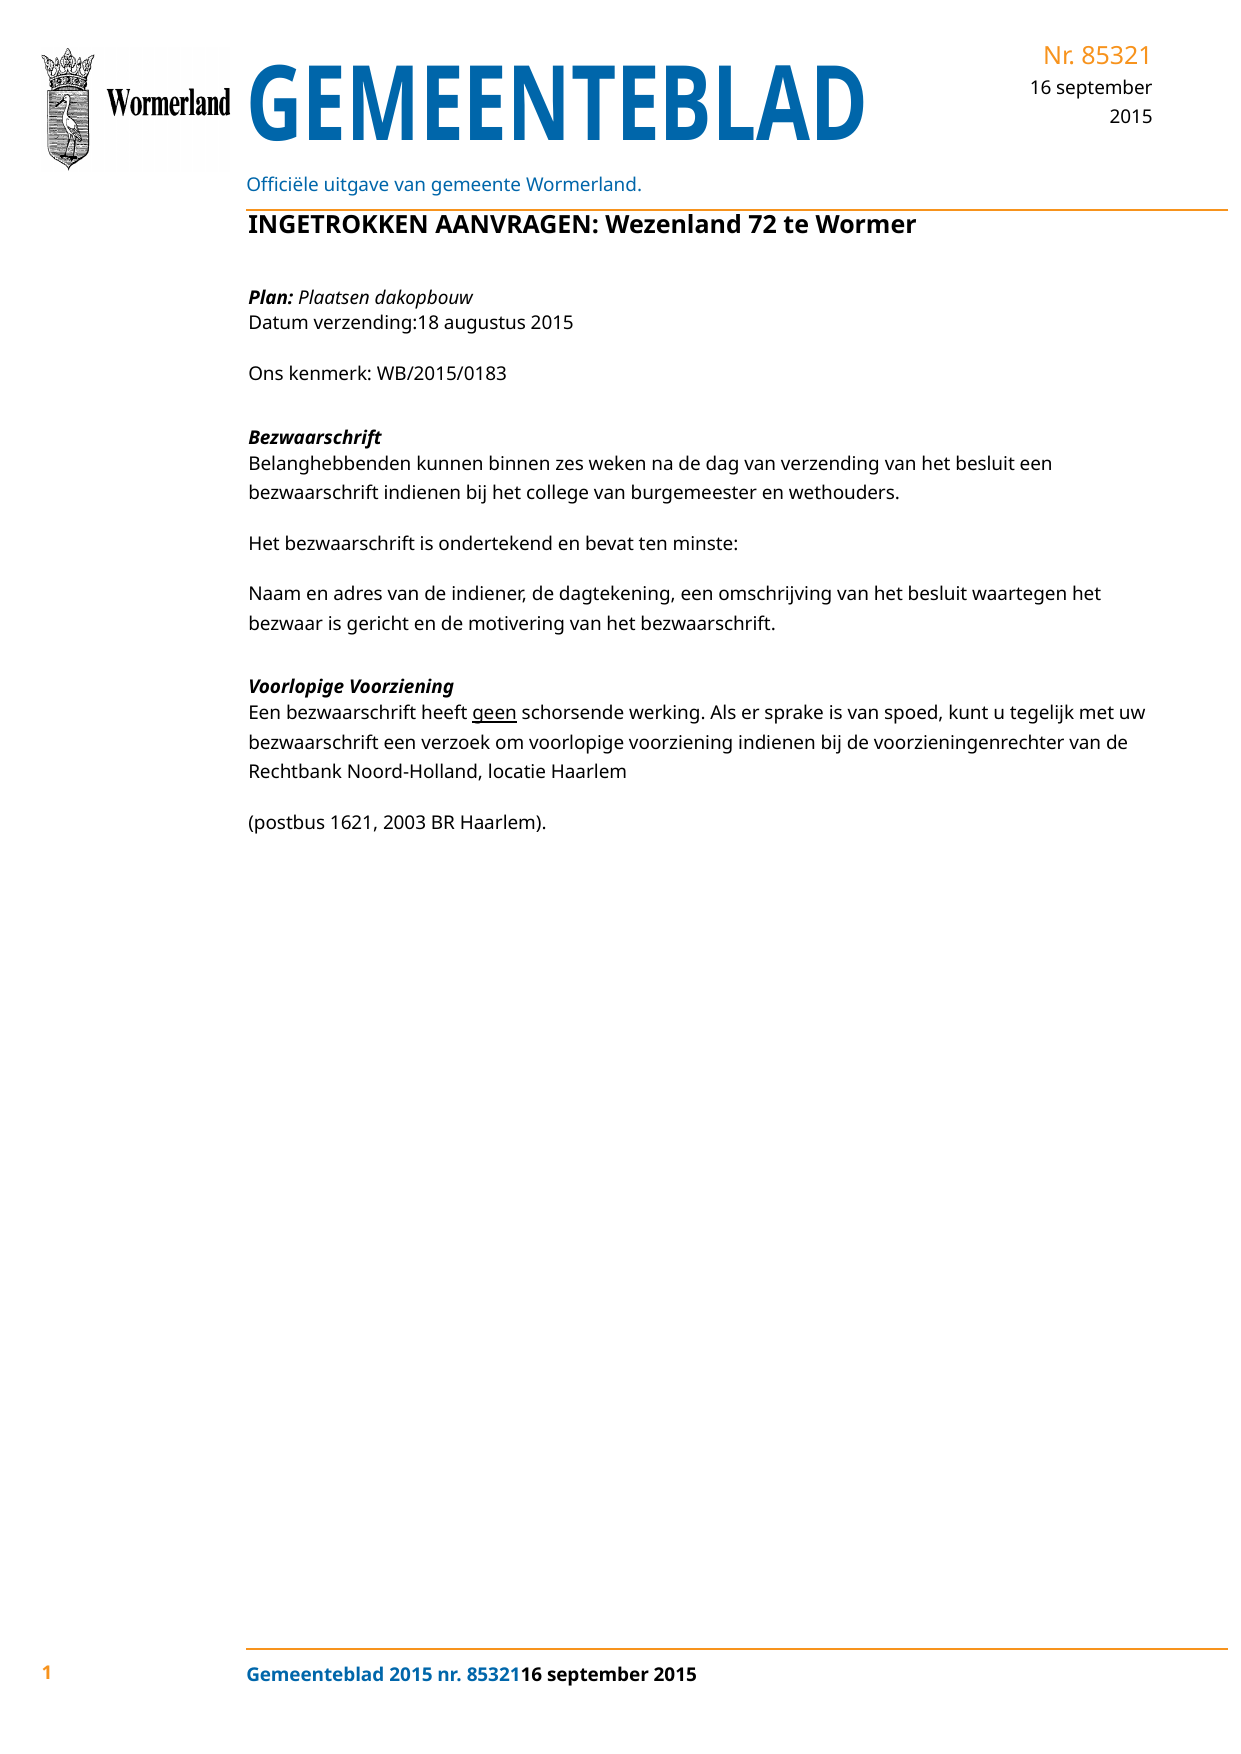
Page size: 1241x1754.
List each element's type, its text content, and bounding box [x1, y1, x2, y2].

text Bezwaarschrift [248, 424, 1152, 450]
text (postbus 1621, 2003 BR Haarlem). [248, 809, 1152, 835]
text Ons kenmerk: WB/2015/0183 [248, 360, 1152, 386]
text Plan: Plaatsen dakopbouw [248, 284, 1152, 309]
text Voorlopige Voorziening [248, 674, 1152, 699]
text Belanghebbenden kunnen binnen zes weken na de dag van verzending van het besluit een bezwaarschrift indienen bij het college van burgemeester en wethouders. [248, 450, 1152, 505]
picture [41, 47, 231, 172]
text INGETROKKEN AANVRAGEN: Wezenland 72 te Wormer [248, 211, 1152, 241]
text Het bezwaarschrift is ondertekend en bevat ten minste: [248, 530, 1152, 555]
text Naam en adres van de indiener, de dagtekening, een omschrijving van het besluit waartegen het bezwaar is gericht en de motivering van het bezwaarschrift. [248, 580, 1152, 635]
text Een bezwaarschrift heeft geen schorsende werking. Als er sprake is van spoed, kunt u tegelijk met uw bezwaarschrift een verzoek om voorlopige voorziening indienen bij de voorzieningenrechter van de Rechtbank Noord-Holland, locatie Haarlem [248, 699, 1152, 784]
text Datum verzending:18 augustus 2015 [248, 309, 1152, 335]
